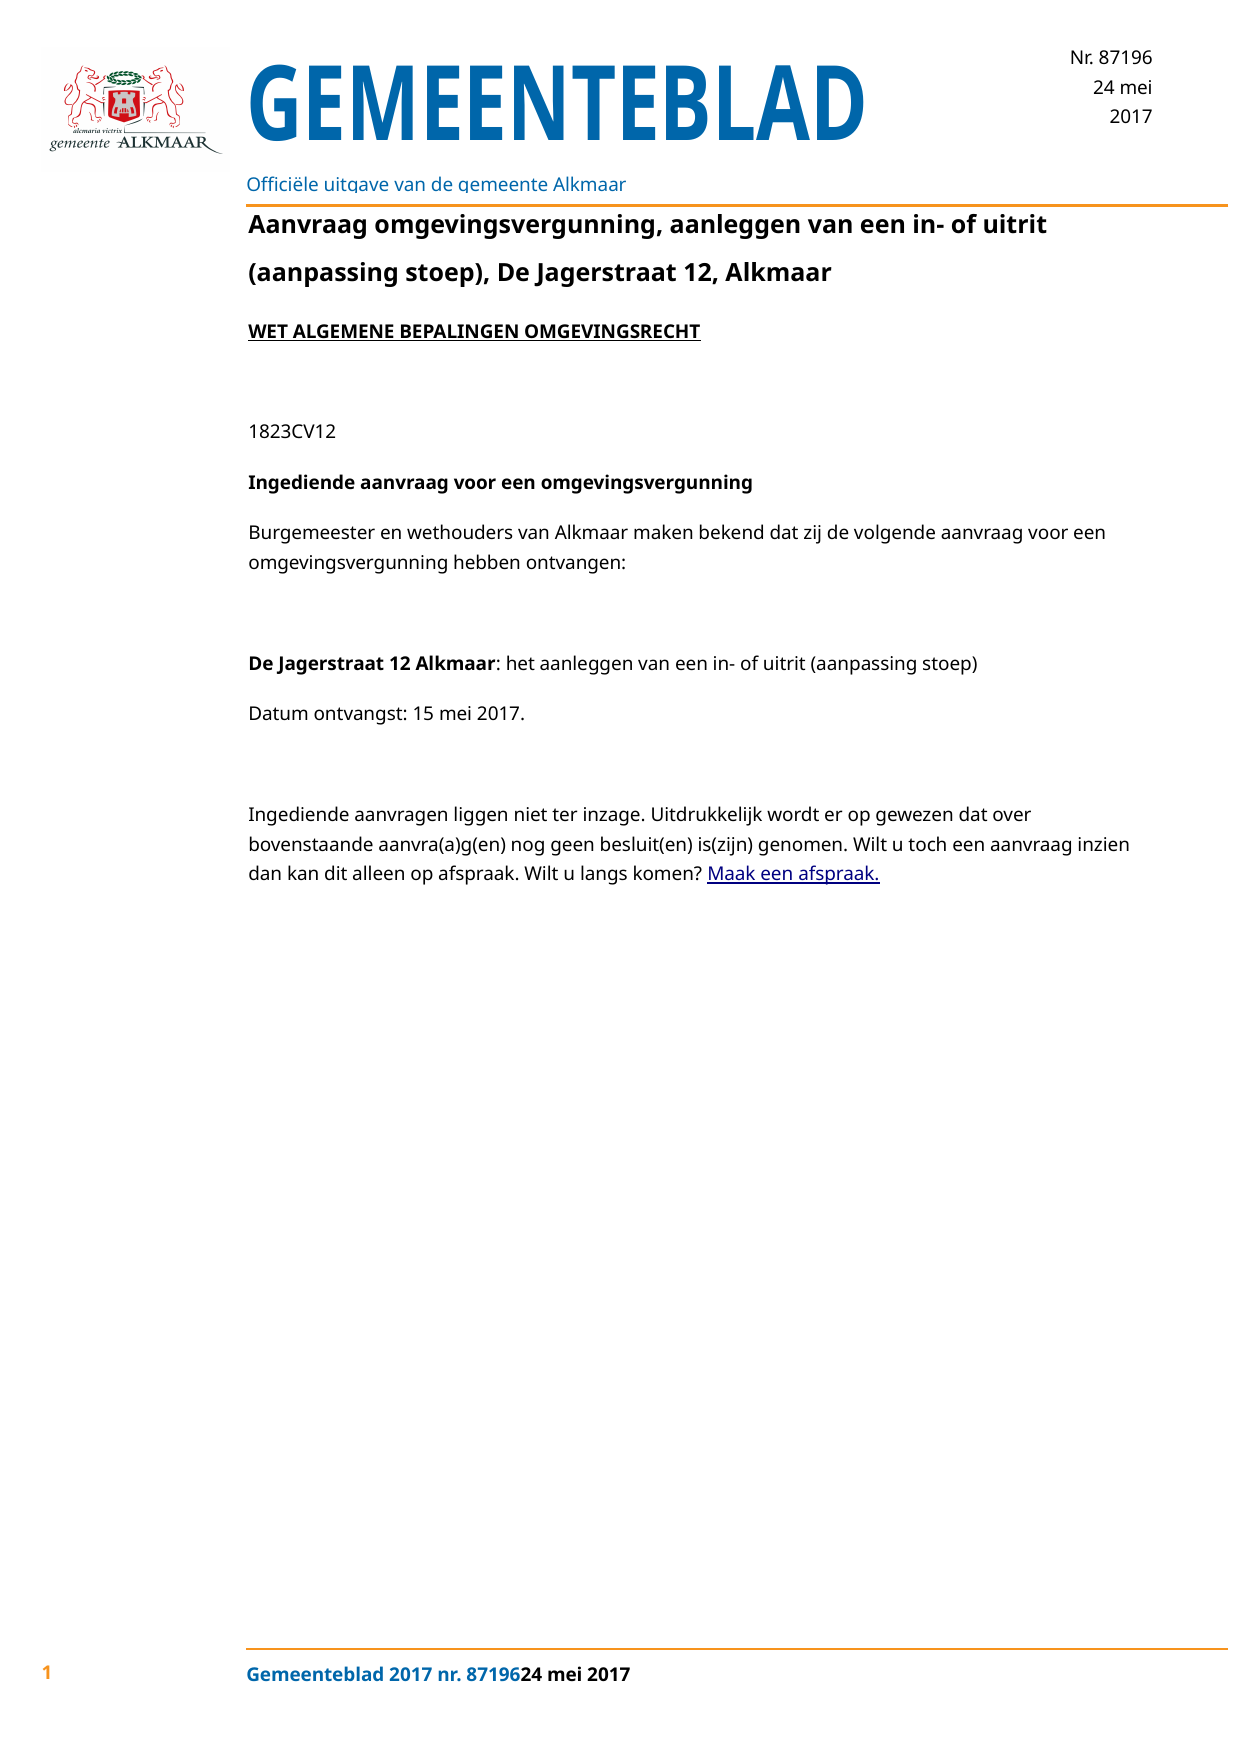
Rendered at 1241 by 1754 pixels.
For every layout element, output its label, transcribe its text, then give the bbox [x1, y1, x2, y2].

text Ingediende aanvraag voor een omgevingsvergunning [248, 469, 1152, 495]
text Datum ontvangst: 15 mei 2017. [248, 700, 1152, 726]
picture [41, 47, 231, 172]
text Ingediende aanvragen liggen niet ter inzage. Uitdrukkelijk wordt er op gewezen dat over bovenstaande aanvra(a)g(en) nog geen besluit(en) is(zijn) genomen. Wilt u toch een aanvraag inzien dan kan dit alleen op afspraak. Wilt u langs komen? Maak een afspraak. [248, 801, 1152, 886]
text WET ALGEMENE BEPALINGEN OMGEVINGSRECHT [248, 318, 1152, 344]
text 1823CV12 [248, 419, 1152, 444]
text De Jagerstraat 12 Alkmaar: het aanleggen van een in- of uitrit (aanpassing stoep) [248, 650, 1152, 676]
text Aanvraag omgevingsvergunning, aanleggen van een in- of uitrit (aanpassing stoep), De Jagerstraat 12, Alkmaar [248, 207, 1152, 288]
text Burgemeester en wethouders van Alkmaar maken bekend dat zij de volgende aanvraag voor een omgevingsvergunning hebben ontvangen: [248, 519, 1152, 575]
